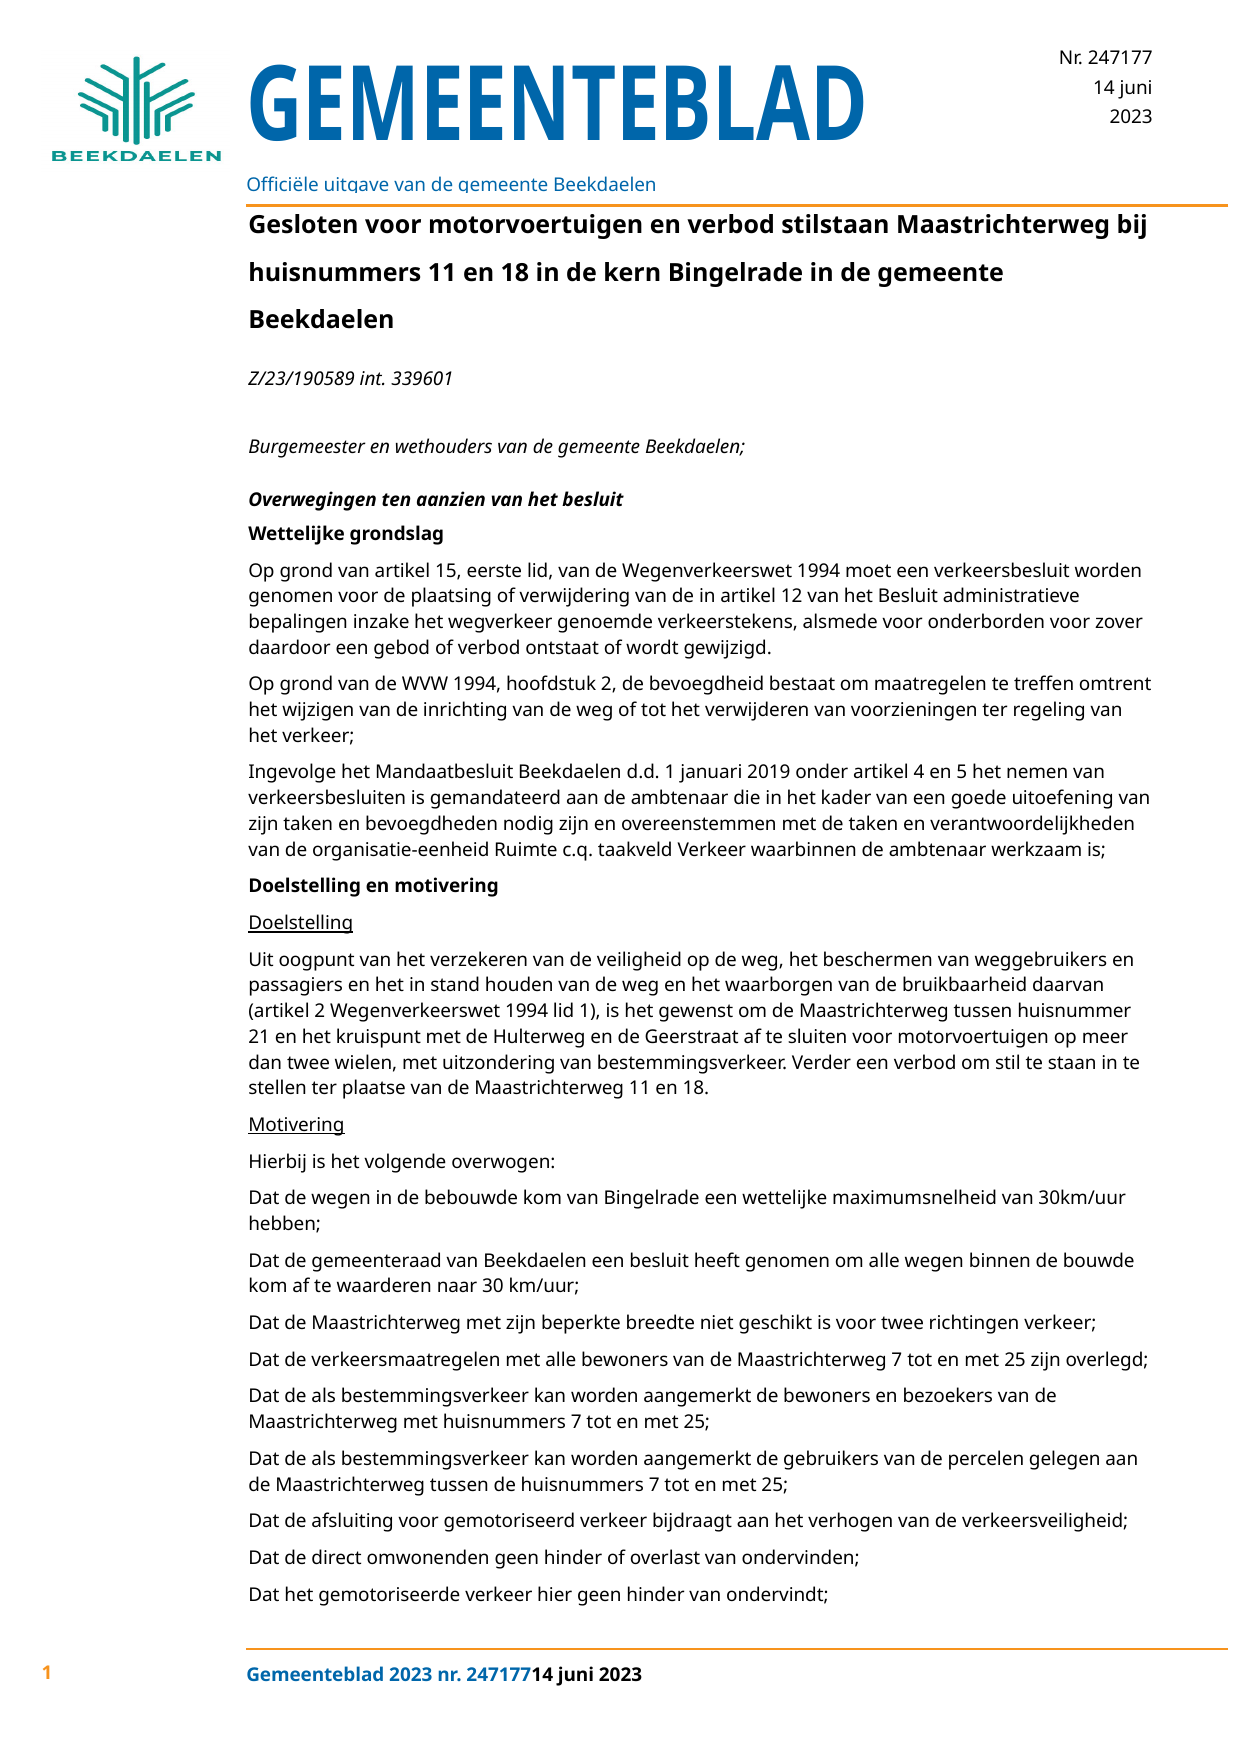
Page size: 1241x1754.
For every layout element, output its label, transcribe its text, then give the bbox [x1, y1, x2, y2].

text Wettelijke grondslag [248, 520, 1152, 546]
picture [41, 47, 231, 172]
text Dat de Maastrichterweg met zijn beperkte breedte niet geschikt is voor twee richtingen verkeer; [248, 1309, 1152, 1335]
text Doelstelling [248, 909, 1152, 935]
text Dat de afsluiting voor gemotoriseerd verkeer bijdraagt aan het verhogen van de verkeersveiligheid; [248, 1507, 1152, 1533]
text Ingevolge het Mandaatbesluit Beekdaelen d.d. 1 januari 2019 onder artikel 4 en 5 het nemen van verkeersbesluiten is gemandateerd aan de ambtenaar die in het kader van een goede uitoefening van zijn taken en bevoegdheden nodig zijn en overeenstemmen met de taken en verantwoordelijkheden van de organisatie-eenheid Ruimte c.q. taakveld Verkeer waarbinnen de ambtenaar werkzaam is; [248, 759, 1152, 862]
text Dat de als bestemmingsverkeer kan worden aangemerkt de bewoners en bezoekers van de Maastrichterweg met huisnummers 7 tot en met 25; [248, 1383, 1152, 1434]
text Op grond van artikel 15, eerste lid, van de Wegenverkeerswet 1994 moet een verkeersbesluit worden genomen voor de plaatsing of verwijdering van de in artikel 12 van het Besluit administratieve bepalingen inzake het wegverkeer genoemde verkeerstekens, alsmede voor onderborden voor zover daardoor een gebod of verbod ontstaat of wordt gewijzigd. [248, 557, 1152, 660]
text Dat de direct omwonenden geen hinder of overlast van ondervinden; [248, 1544, 1152, 1570]
text Op grond van de WVW 1994, hoofdstuk 2, de bevoegdheid bestaat om maatregelen te treffen omtrent het wijzigen van de inrichting van de weg of tot het verwijderen van voorzieningen ter regeling van het verkeer; [248, 671, 1152, 748]
text Z/23/190589 int. 339601 [248, 366, 1152, 391]
text Hierbij is het volgende overwogen: [248, 1148, 1152, 1174]
text Dat het gemotoriseerde verkeer hier geen hinder van ondervindt; [248, 1581, 1152, 1607]
text Dat de wegen in de bebouwde kom van Bingelrade een wettelijke maximumsnelheid van 30km/uur hebben; [248, 1184, 1152, 1236]
text Dat de verkeersmaatregelen met alle bewoners van de Maastrichterweg 7 tot en met 25 zijn overlegd; [248, 1346, 1152, 1372]
text Dat de als bestemmingsverkeer kan worden aangemerkt de gebruikers van de percelen gelegen aan de Maastrichterweg tussen de huisnummers 7 tot en met 25; [248, 1445, 1152, 1497]
text Doelstelling en motivering [248, 873, 1152, 898]
text Overwegingen ten aanzien van het besluit [248, 486, 1152, 512]
text Motivering [248, 1111, 1152, 1137]
text Burgemeester en wethouders van de gemeente Beekdaelen; [248, 433, 1152, 459]
text Uit oogpunt van het verzekeren van de veiligheid op de weg, het beschermen van weggebruikers en passagiers en het in stand houden van de weg en het waarborgen van de bruikbaarheid daarvan (artikel 2 Wegenverkeerswet 1994 lid 1), is het gewenst om de Maastrichterweg tussen huisnummer 21 en het kruispunt met de Hulterweg en de Geerstraat af te sluiten voor motorvoertuigen op meer dan twee wielen, met uitzondering van bestemmingsverkeer. Verder een verbod om stil te staan in te stellen ter plaatse van de Maastrichterweg 11 en 18. [248, 946, 1152, 1100]
text Gesloten voor motorvoertuigen en verbod stilstaan Maastrichterweg bij huisnummers 11 en 18 in de kern Bingelrade in de gemeente Beekdaelen [248, 207, 1152, 336]
text Dat de gemeenteraad van Beekdaelen een besluit heeft genomen om alle wegen binnen de bouwde kom af te waarderen naar 30 km/uur; [248, 1247, 1152, 1298]
